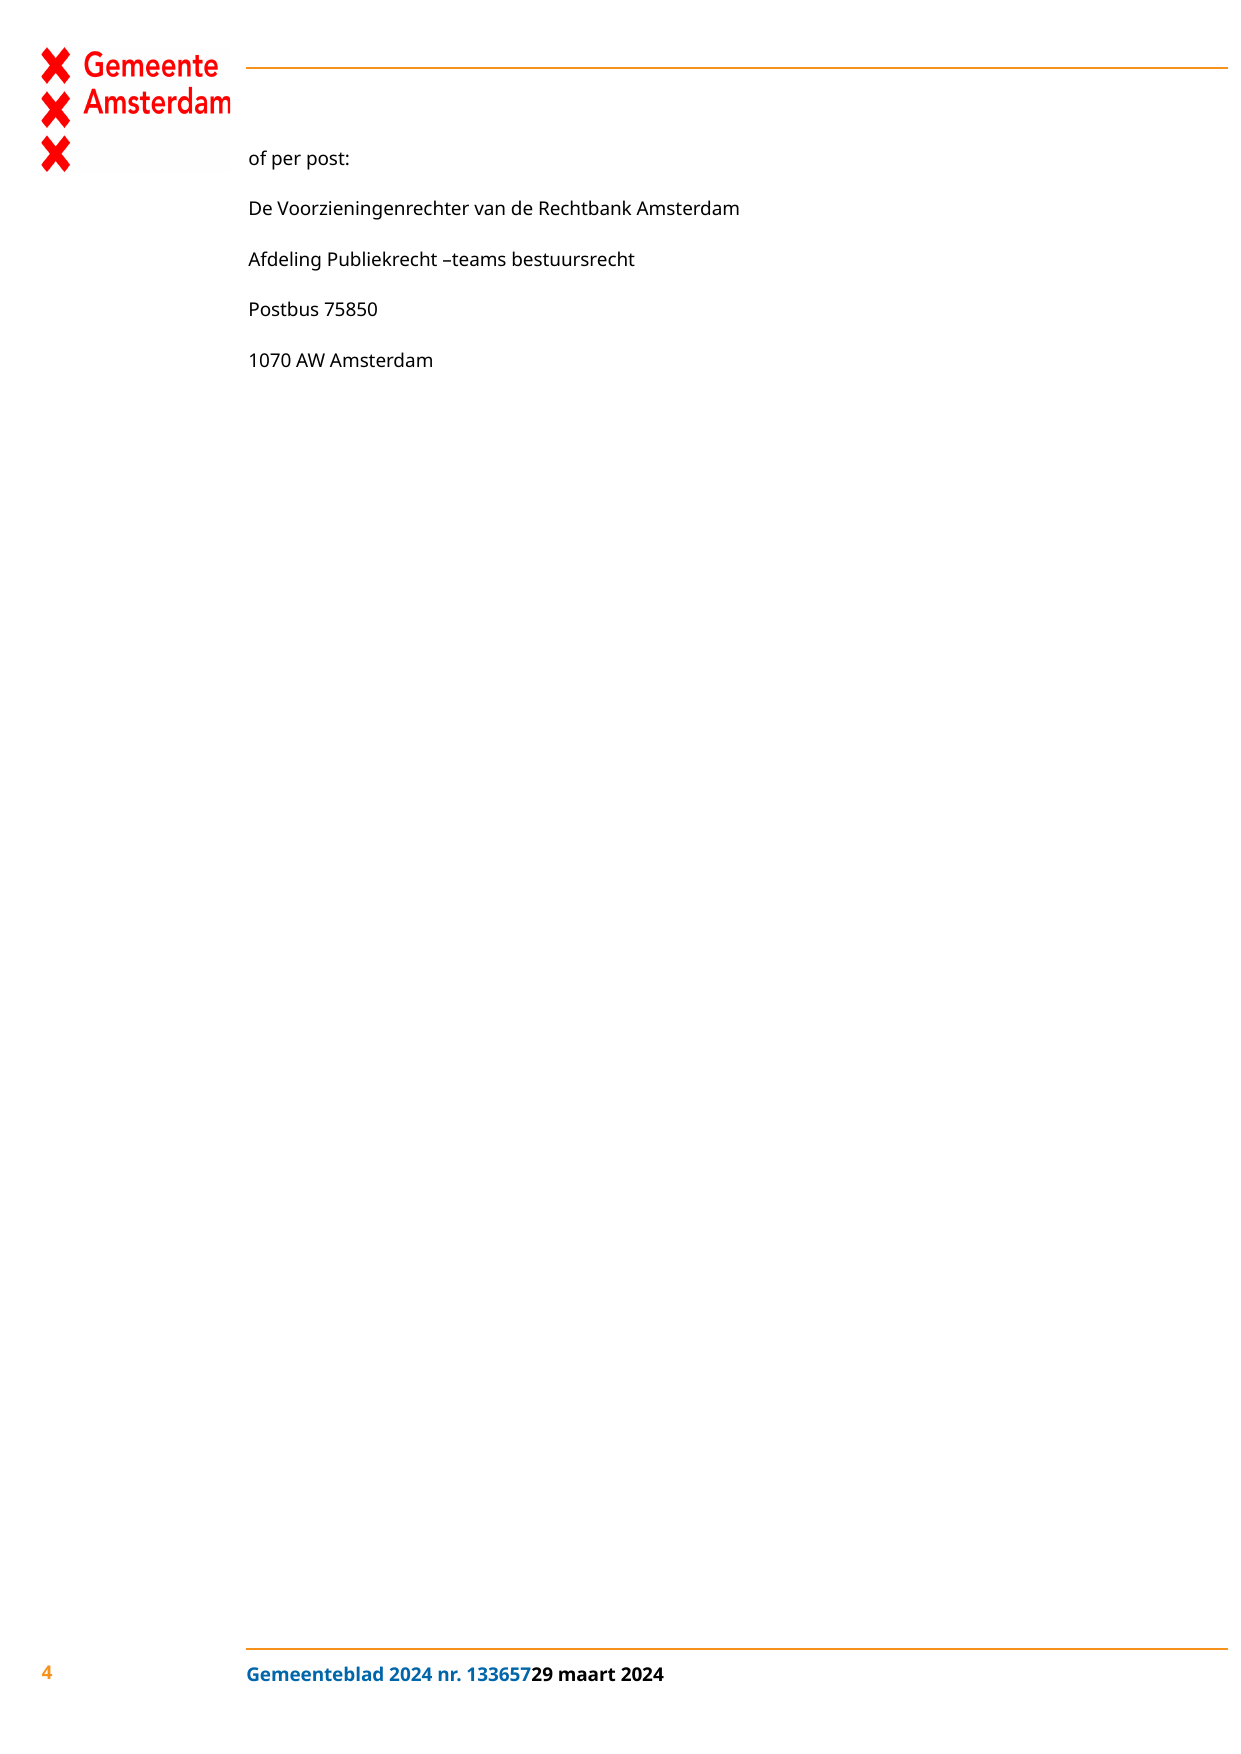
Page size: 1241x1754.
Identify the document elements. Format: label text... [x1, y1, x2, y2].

picture [41, 47, 231, 172]
text of per post: [248, 145, 1152, 171]
text Afdeling Publiekrecht –teams bestuursrecht [248, 246, 1152, 272]
text De Voorzieningenrechter van de Rechtbank Amsterdam [248, 196, 1152, 221]
text Postbus 75850 [248, 296, 1152, 322]
text 1070 AW Amsterdam [248, 347, 1152, 373]
